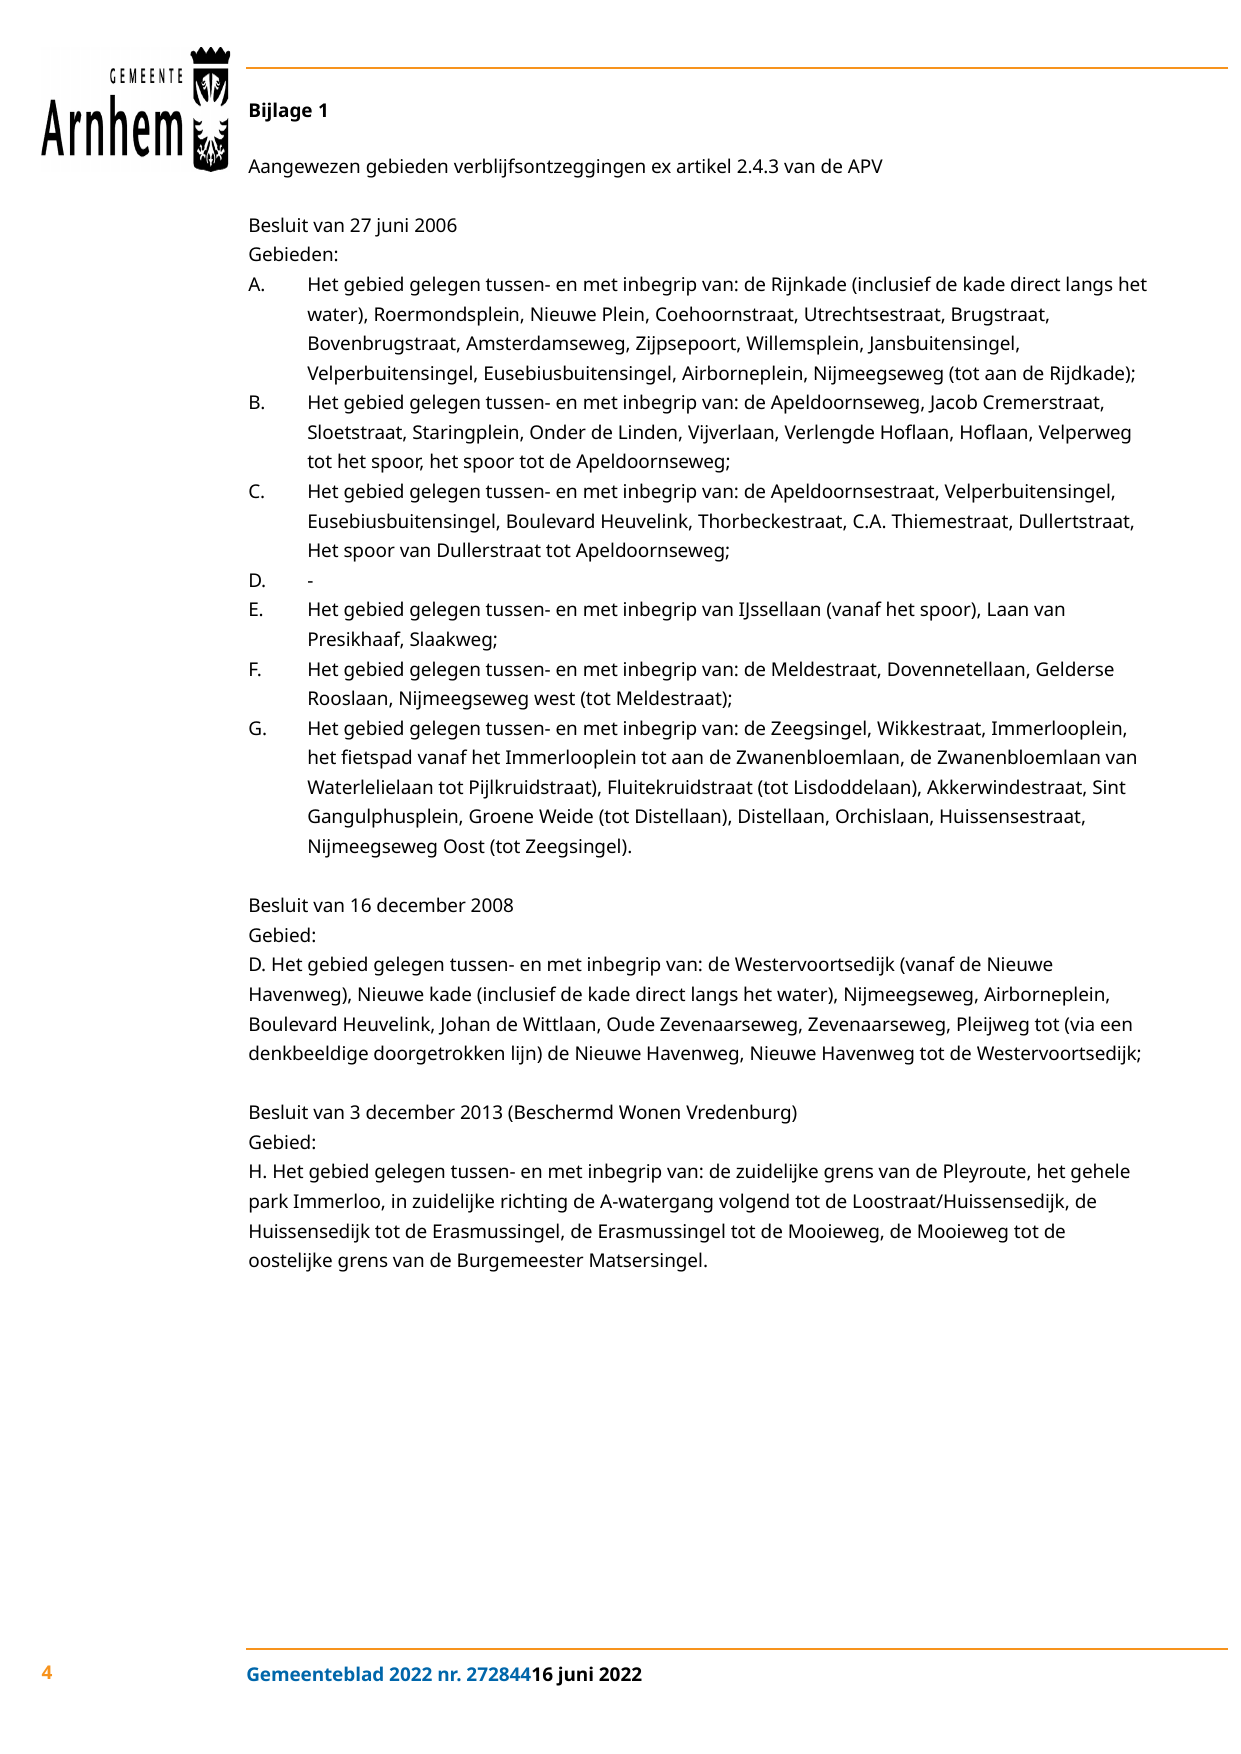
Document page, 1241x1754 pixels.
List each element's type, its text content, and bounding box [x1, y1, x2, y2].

list Het gebied gelegen tussen- en met inbegrip van: de Rijnkade (inclusief de kade direct langs het water), Roermondsplein, Nieuwe Plein, Coehoornstraat, Utrechtsestraat, Brugstraat, Bovenbrugstraat, Amsterdamseweg, Zijpsepoort, Willemsplein, Jansbuitensingel, Velperbuitensingel, Eusebiusbuitensingel, Airborneplein, Nijmeegseweg (tot aan de Rijdkade); [248, 271, 1152, 386]
list - [248, 567, 1152, 593]
text Gebied: [248, 922, 1152, 948]
text H. Het gebied gelegen tussen- en met inbegrip van: de zuidelijke grens van de Pleyroute, het gehele park Immerloo, in zuidelijke richting de A-watergang volgend tot de Loostraat/Huissensedijk, de Huissensedijk tot de Erasmussingel, de Erasmussingel tot de Mooieweg, de Mooieweg tot de oostelijke grens van de Burgemeester Matsersingel. [248, 1159, 1152, 1273]
list Het gebied gelegen tussen- en met inbegrip van: de Apeldoornseweg, Jacob Cremerstraat, Sloetstraat, Staringplein, Onder de Linden, Vijverlaan, Verlengde Hoflaan, Hoflaan, Velperweg tot het spoor, het spoor tot de Apeldoornseweg; [248, 389, 1152, 474]
picture [41, 47, 231, 172]
list Het gebied gelegen tussen- en met inbegrip van: de Apeldoornsestraat, Velperbuitensingel, Eusebiusbuitensingel, Boulevard Heuvelink, Thorbeckestraat, C.A. Thiemestraat, Dullertstraat, Het spoor van Dullerstraat tot Apeldoornseweg; [248, 478, 1152, 563]
list Het gebied gelegen tussen- en met inbegrip van: de Zeegsingel, Wikkestraat, Immerlooplein, het fietspad vanaf het Immerlooplein tot aan de Zwanenbloemlaan, de Zwanenbloemlaan van Waterlelielaan tot Pijlkruidstraat), Fluitekruidstraat (tot Lisdoddelaan), Akkerwindestraat, Sint Gangulphusplein, Groene Weide (tot Distellaan), Distellaan, Orchislaan, Huissensestraat, Nijmeegseweg Oost (tot Zeegsingel). [248, 715, 1152, 859]
text Gebieden: [248, 242, 1152, 267]
text Besluit van 3 december 2013 (Beschermd Wonen Vredenburg) [248, 1099, 1152, 1125]
list Het gebied gelegen tussen- en met inbegrip van IJssellaan (vanaf het spoor), Laan van Presikhaaf, Slaakweg; [248, 597, 1152, 652]
text Gebied: [248, 1129, 1152, 1155]
text D. Het gebied gelegen tussen- en met inbegrip van: de Westervoortsedijk (vanaf de Nieuwe Havenweg), Nieuwe kade (inclusief de kade direct langs het water), Nijmeegseweg, Airborneplein, Boulevard Heuvelink, Johan de Wittlaan, Oude Zevenaarseweg, Zevenaarseweg, Pleijweg tot (via een denkbeeldige doorgetrokken lijn) de Nieuwe Havenweg, Nieuwe Havenweg tot de Westervoortsedijk; [248, 952, 1152, 1066]
text Besluit van 27 juni 2006 [248, 212, 1152, 238]
text Bijlage 1 [248, 95, 1152, 123]
list Het gebied gelegen tussen- en met inbegrip van: de Meldestraat, Dovennetellaan, Gelderse Rooslaan, Nijmeegseweg west (tot Meldestraat); [248, 656, 1152, 711]
text Besluit van 16 december 2008 [248, 892, 1152, 918]
text Aangewezen gebieden verblijfsontzeggingen ex artikel 2.4.3 van de APV [248, 153, 1152, 179]
